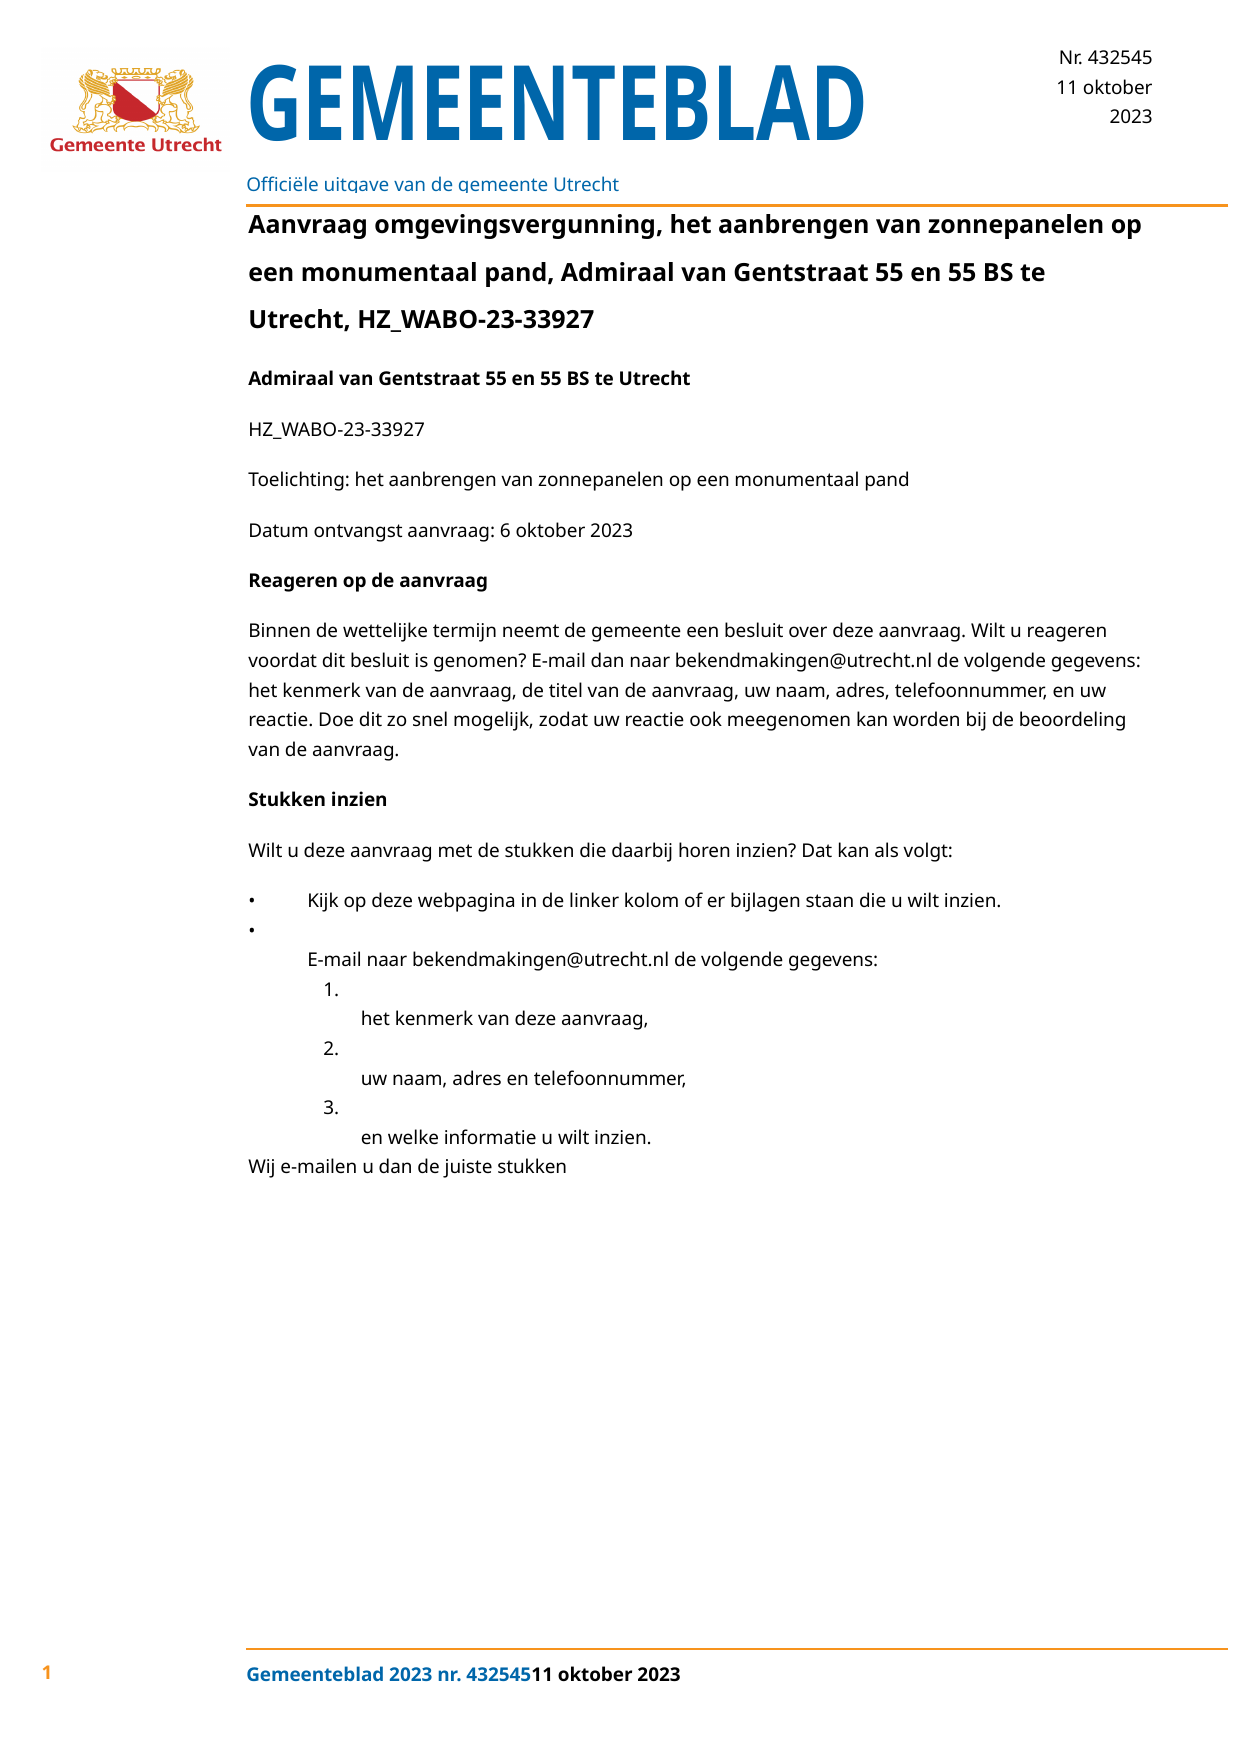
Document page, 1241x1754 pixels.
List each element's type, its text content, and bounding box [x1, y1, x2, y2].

text Binnen de wettelijke termijn neemt de gemeente een besluit over deze aanvraag. Wilt u reageren voordat dit besluit is genomen? E-mail dan naar bekendmakingen@utrecht.nl de volgende gegevens: het kenmerk van de aanvraag, de titel van de aanvraag, uw naam, adres, telefoonnummer, en uw reactie. Doe dit zo snel mogelijk, zodat uw reactie ook meegenomen kan worden bij de beoordeling van de aanvraag. [248, 618, 1152, 762]
list uw naam, adres en telefoonnummer, [323, 1065, 1152, 1090]
text HZ_WABO-23-33927 [248, 416, 1152, 442]
text Reageren op de aanvraag [248, 567, 1152, 593]
list E-mail naar bekendmakingen@utrecht.nl de volgende gegevens: [248, 946, 1152, 972]
text Aanvraag omgevingsvergunning, het aanbrengen van zonnepanelen op een monumentaal pand, Admiraal van Gentstraat 55 en 55 BS te Utrecht, HZ_WABO-23-33927 [248, 207, 1152, 336]
list Kijk op deze webpagina in de linker kolom of er bijlagen staan die u wilt inzien. [248, 887, 1152, 913]
text Admiraal van Gentstraat 55 en 55 BS te Utrecht [248, 366, 1152, 391]
text Toelichting: het aanbrengen van zonnepanelen op een monumentaal pand [248, 466, 1152, 492]
list het kenmerk van deze aanvraag, [323, 1006, 1152, 1031]
picture [41, 47, 231, 172]
text Stukken inzien [248, 786, 1152, 812]
text Wij e-mailen u dan de juiste stukken [248, 1153, 1152, 1179]
list en welke informatie u wilt inzien. [323, 1124, 1152, 1149]
text Wilt u deze aanvraag met de stukken die daarbij horen inzien? Dat kan als volgt: [248, 837, 1152, 862]
text Datum ontvangst aanvraag: 6 oktober 2023 [248, 517, 1152, 542]
